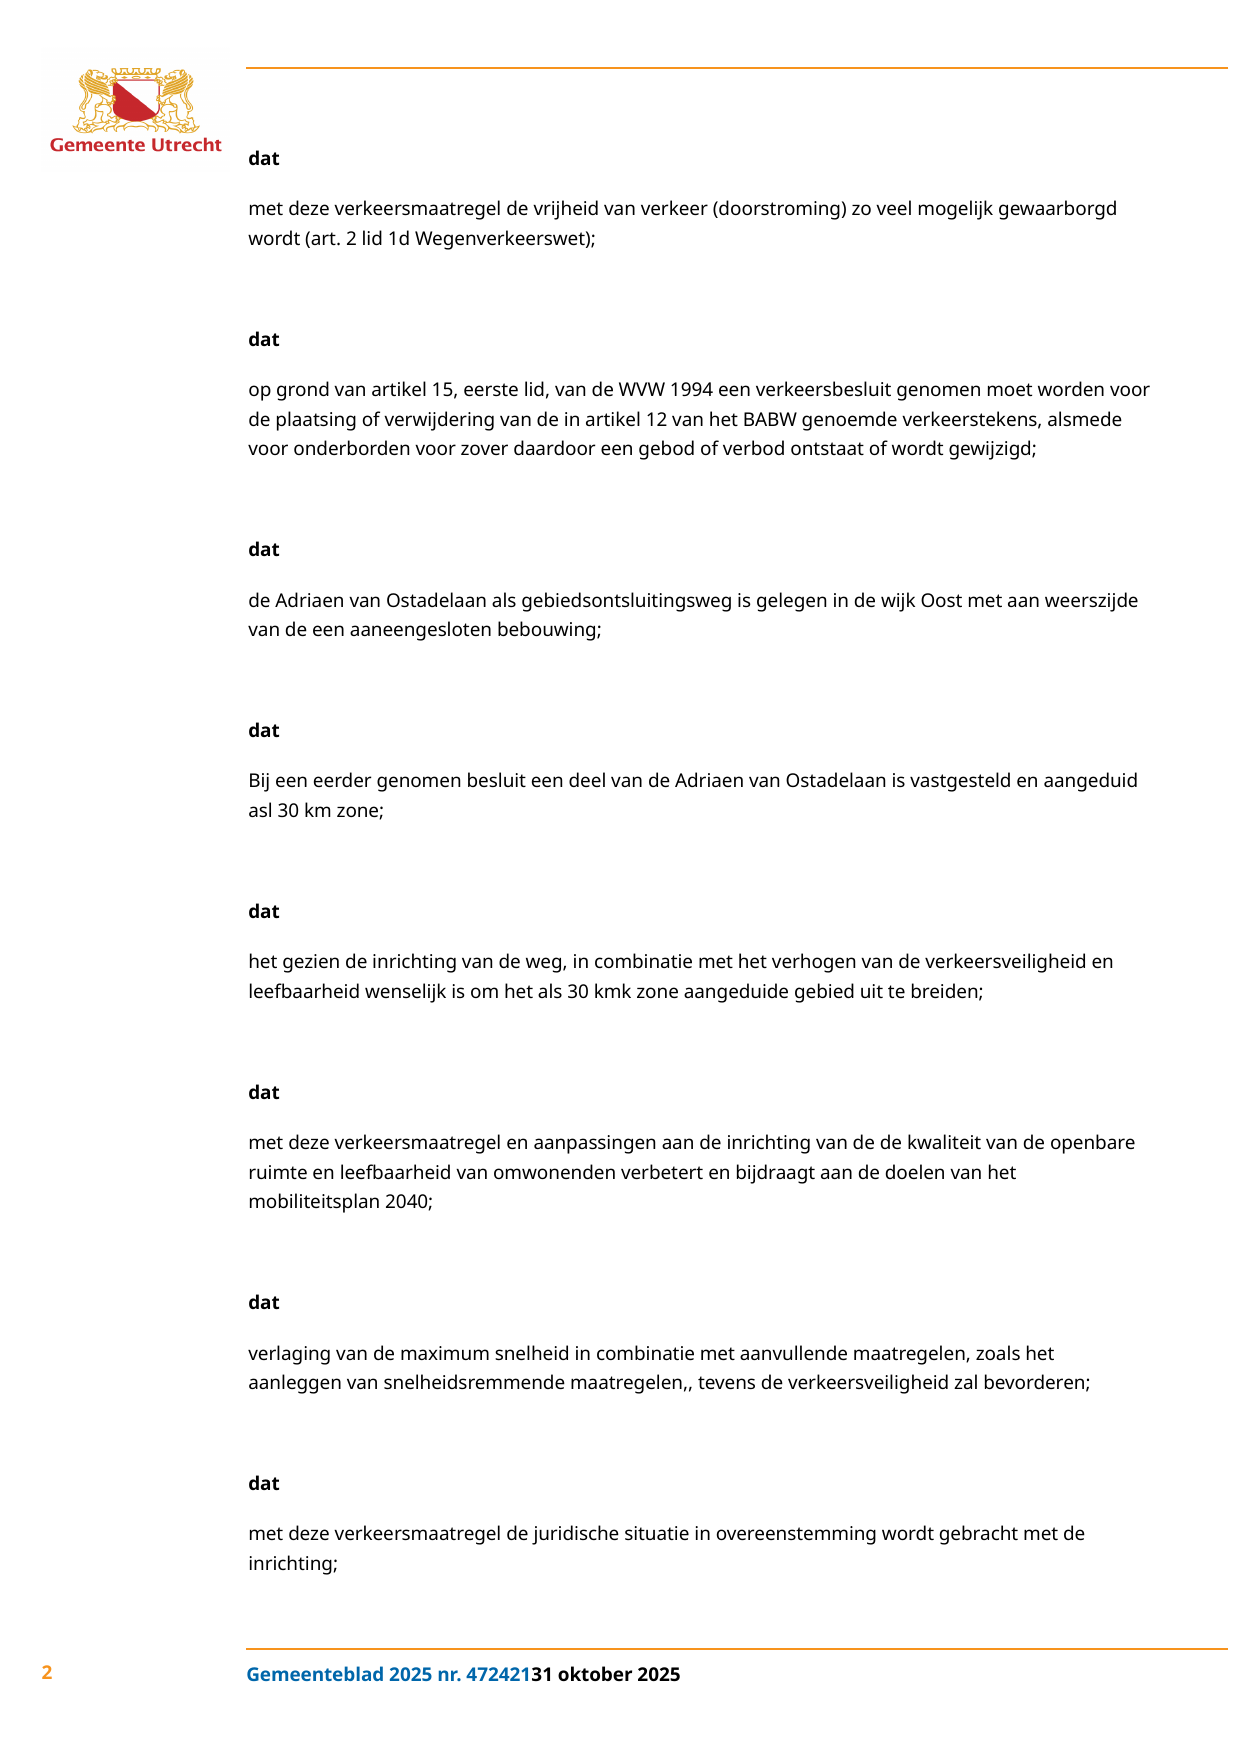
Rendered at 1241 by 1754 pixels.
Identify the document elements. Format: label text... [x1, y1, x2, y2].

text Bij een eerder genomen besluit een deel van de Adriaen van Ostadelaan is vastgesteld en aangeduid asl 30 km zone; [248, 768, 1152, 823]
text op grond van artikel 15, eerste lid, van de WVW 1994 een verkeersbesluit genomen moet worden voor de plaatsing of verwijdering van de in artikel 12 van het BABW genoemde verkeerstekens, alsmede voor onderborden voor zover daardoor een gebod of verbod ontstaat of wordt gewijzigd; [248, 376, 1152, 461]
text dat [248, 717, 1152, 743]
text het gezien de inrichting van de weg, in combinatie met het verhogen van de verkeersveiligheid en leefbaarheid wenselijk is om het als 30 kmk zone aangeduide gebied uit te breiden; [248, 948, 1152, 1004]
text met deze verkeersmaatregel de vrijheid van verkeer (doorstroming) zo veel mogelijk gewaarborgd wordt (art. 2 lid 1d Wegenverkeerswet); [248, 196, 1152, 251]
text dat [248, 326, 1152, 352]
text dat [248, 145, 1152, 171]
text dat [248, 536, 1152, 562]
text dat [248, 1289, 1152, 1315]
text met deze verkeersmaatregel en aanpassingen aan de inrichting van de de kwaliteit van de openbare ruimte en leefbaarheid van omwonenden verbetert en bijdraagt aan de doelen van het mobiliteitsplan 2040; [248, 1129, 1152, 1214]
text met deze verkeersmaatregel de juridische situatie in overeenstemming wordt gebracht met de inrichting; [248, 1521, 1152, 1576]
text dat [248, 1470, 1152, 1496]
text dat [248, 898, 1152, 924]
picture [41, 47, 231, 172]
text de Adriaen van Ostadelaan als gebiedsontsluitingsweg is gelegen in de wijk Oost met aan weerszijde van de een aaneengesloten bebouwing; [248, 587, 1152, 642]
text dat [248, 1079, 1152, 1105]
text verlaging van de maximum snelheid in combinatie met aanvullende maatregelen, zoals het aanleggen van snelheidsremmende maatregelen,, tevens de verkeersveiligheid zal bevorderen; [248, 1340, 1152, 1395]
